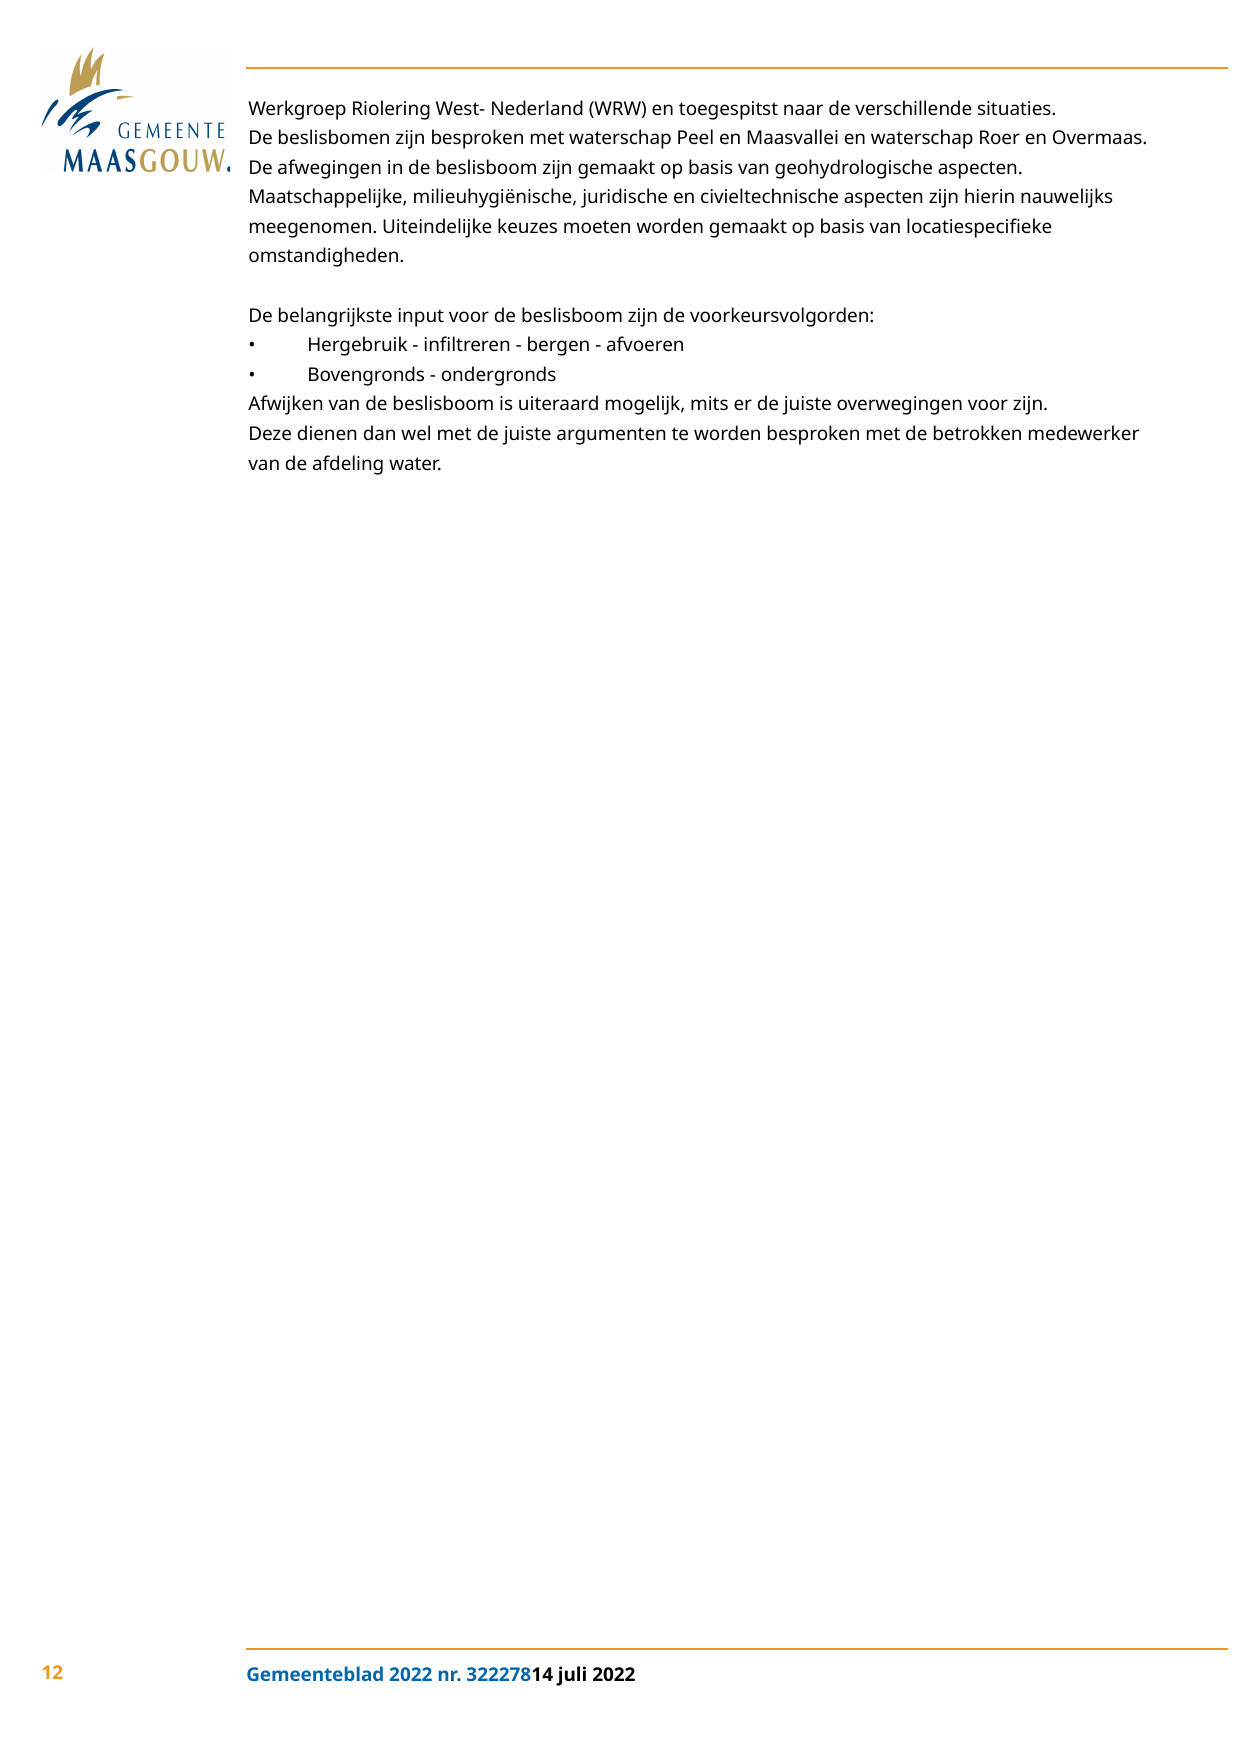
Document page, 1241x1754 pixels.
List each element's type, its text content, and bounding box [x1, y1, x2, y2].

list Bovengronds - ondergronds [248, 361, 1152, 387]
text Deze dienen dan wel met de juiste argumenten te worden besproken met de betrokken medewerker van de afdeling water. [248, 420, 1152, 476]
picture [41, 47, 231, 172]
text Werkgroep Riolering West- Nederland (WRW) en toegespitst naar de verschillende situaties. [248, 95, 1152, 121]
text De belangrijkste input voor de beslisboom zijn de voorkeursvolgorden: [248, 302, 1152, 328]
list Hergebruik - infiltreren - bergen - afvoeren [248, 331, 1152, 357]
text Afwijken van de beslisboom is uiteraard mogelijk, mits er de juiste overwegingen voor zijn. [248, 391, 1152, 416]
text De beslisbomen zijn besproken met waterschap Peel en Maasvallei en waterschap Roer en Overmaas. De afwegingen in de beslisboom zijn gemaakt op basis van geohydrologische aspecten. Maatschappelijke, milieuhygiënische, juridische en civieltechnische aspecten zijn hierin nauwelijks meegenomen. Uiteindelijke keuzes moeten worden gemaakt op basis van locatiespecifieke omstandigheden. [248, 124, 1152, 268]
